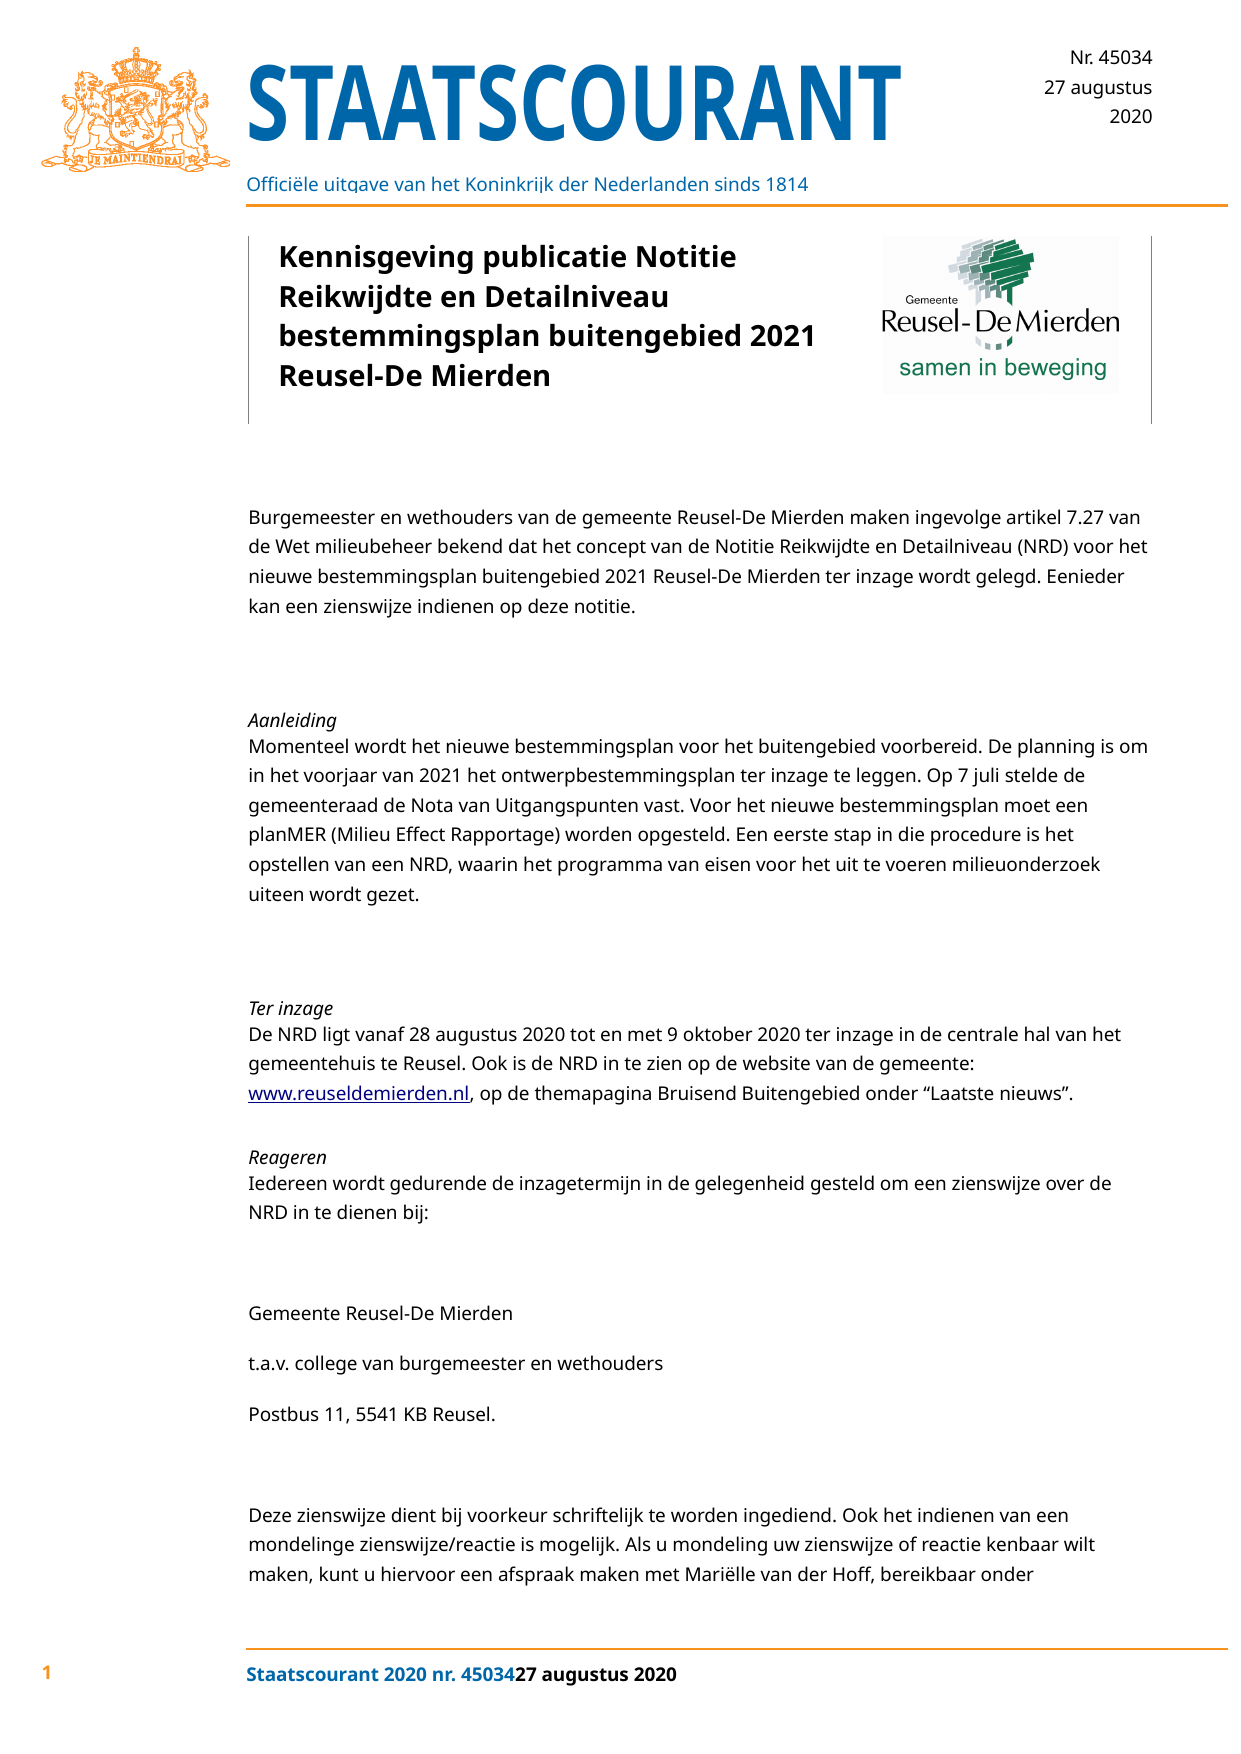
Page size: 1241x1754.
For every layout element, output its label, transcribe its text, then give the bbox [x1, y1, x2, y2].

table_header Kennisgeving publicatie Notitie Reikwijdte en Detailniveau bestemmingsplan buitengebied 2021 Reusel-De Mierden [249, 236, 850, 424]
text Postbus 11, 5541 KB Reusel. [248, 1401, 1152, 1427]
text Ter inzage [248, 995, 1152, 1021]
text Aanleiding [248, 707, 1152, 733]
text Reageren [248, 1144, 1152, 1170]
table_header [850, 236, 1151, 424]
text De NRD ligt vanaf 28 augustus 2020 tot en met 9 oktober 2020 ter inzage in de centrale hal van het gemeentehuis te Reusel. Ook is de NRD in te zien op de website van de gemeente: www.reuseldemierden.nl, op de themapagina Bruisend Buitengebied onder “Laatste nieuws”. [248, 1021, 1152, 1106]
picture [41, 47, 231, 172]
text Gemeente Reusel-De Mierden [248, 1300, 1152, 1326]
text t.a.v. college van burgemeester en wethouders [248, 1351, 1152, 1376]
text Burgemeester en wethouders van de gemeente Reusel-De Mierden maken ingevolge artikel 7.27 van de Wet milieubeheer bekend dat het concept van de Notitie Reikwijdte en Detailniveau (NRD) voor het nieuwe bestemmingsplan buitengebied 2021 Reusel-De Mierden ter inzage wordt gelegd. Eenieder kan een zienswijze indienen op deze notitie. [248, 504, 1152, 618]
text Iedereen wordt gedurende de inzagetermijn in de gelegenheid gesteld om een zienswijze over de NRD in te dienen bij: [248, 1170, 1152, 1225]
text Deze zienswijze dient bij voorkeur schriftelijk te worden ingediend. Ook het indienen van een mondelinge zienswijze/reactie is mogelijk. Als u mondeling uw zienswijze of reactie kenbaar wilt maken, kunt u hiervoor een afspraak maken met Mariëlle van der Hoff, bereikbaar onder [248, 1502, 1152, 1587]
picture [882, 236, 1119, 394]
text Momenteel wordt het nieuwe bestemmingsplan voor het buitengebied voorbereid. De planning is om in het voorjaar van 2021 het ontwerpbestemmingsplan ter inzage te leggen. Op 7 juli stelde de gemeenteraad de Nota van Uitgangspunten vast. Voor het nieuwe bestemmingsplan moet een planMER (Milieu Effect Rapportage) worden opgesteld. Een eerste stap in die procedure is het opstellen van een NRD, waarin het programma van eisen voor het uit te voeren milieuonderzoek uiteen wordt gezet. [248, 733, 1152, 907]
